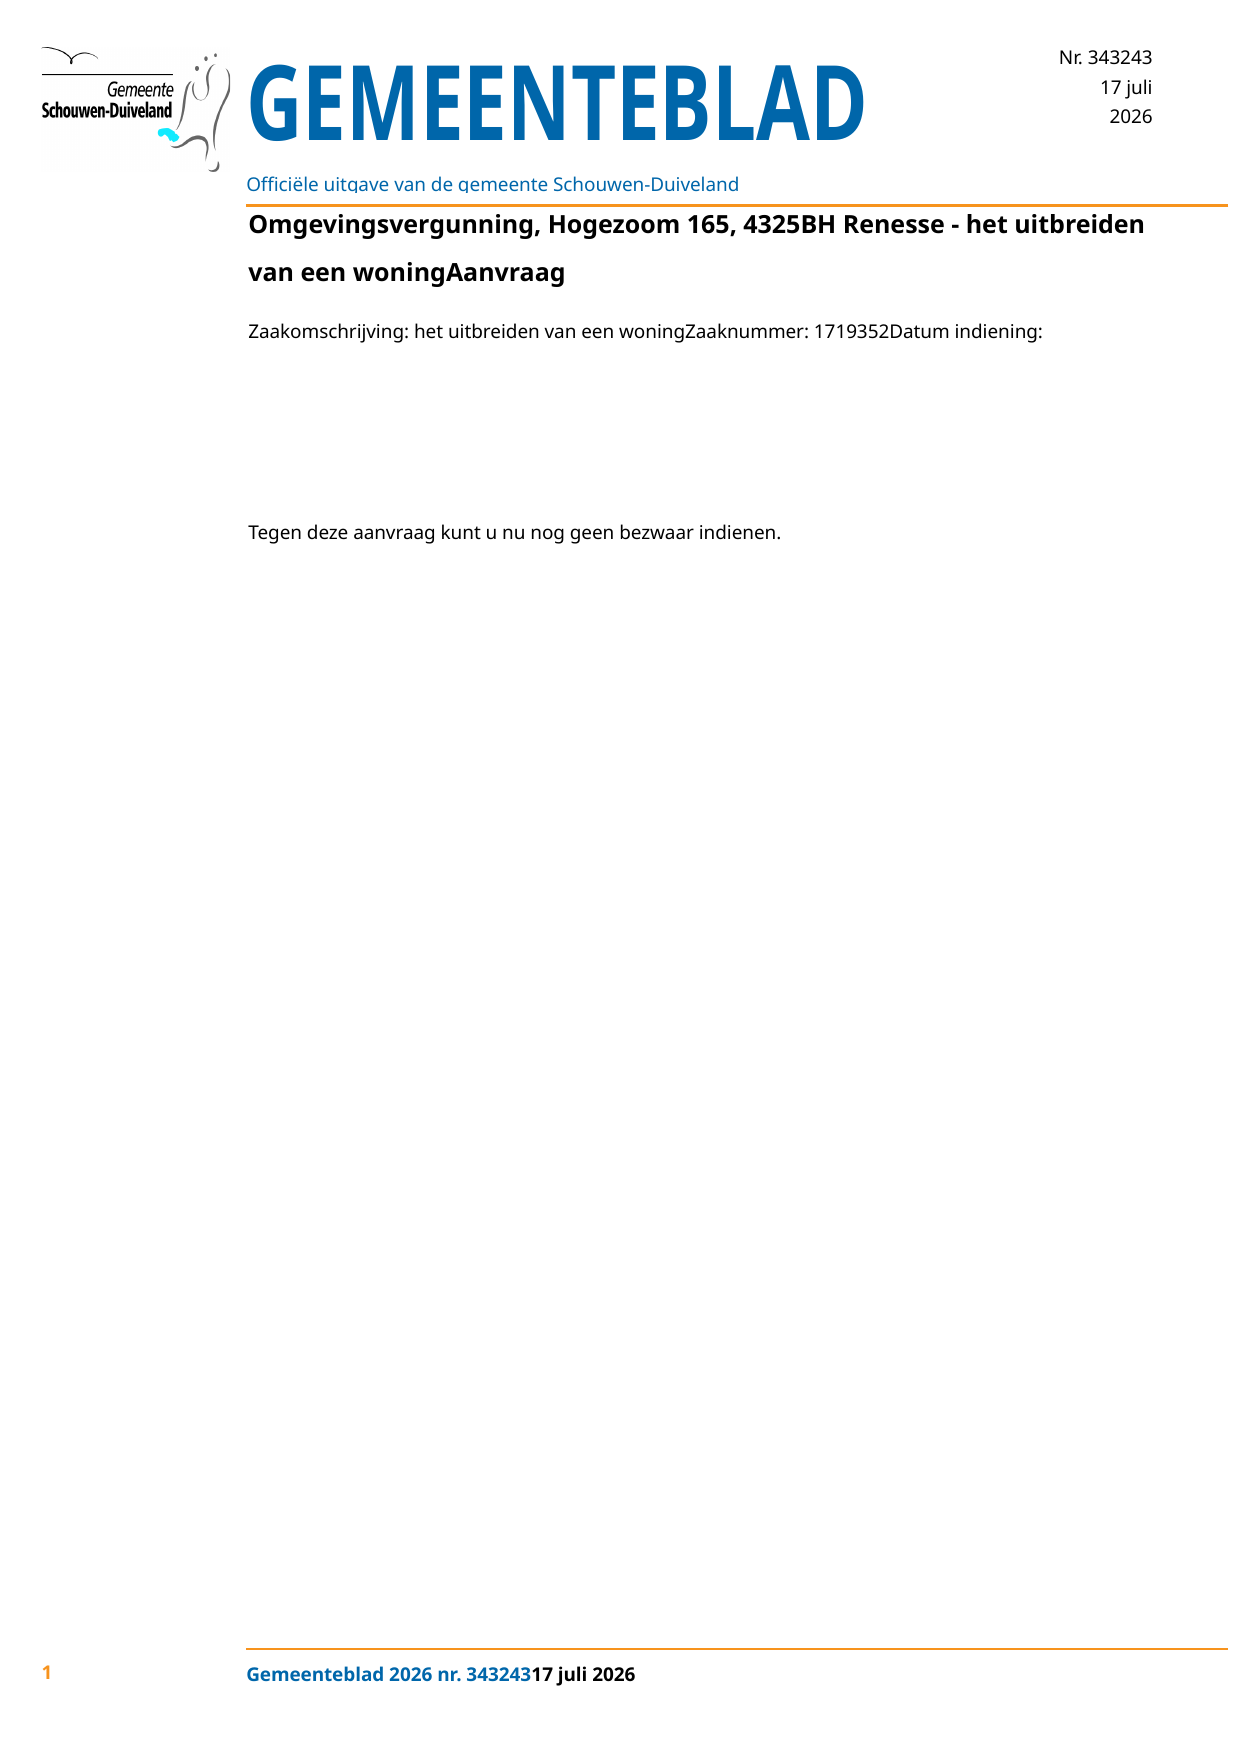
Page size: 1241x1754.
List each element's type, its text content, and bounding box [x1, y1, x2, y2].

picture [41, 47, 231, 172]
text Tegen deze aanvraag kunt u nu nog geen bezwaar indienen. [248, 519, 1152, 545]
text Omgevingsvergunning, Hogezoom 165, 4325BH Renesse - het uitbreiden van een woningAanvraag [248, 207, 1152, 288]
text Zaakomschrijving: het uitbreiden van een woningZaaknummer: 1719352Datum indiening: [248, 318, 1152, 344]
